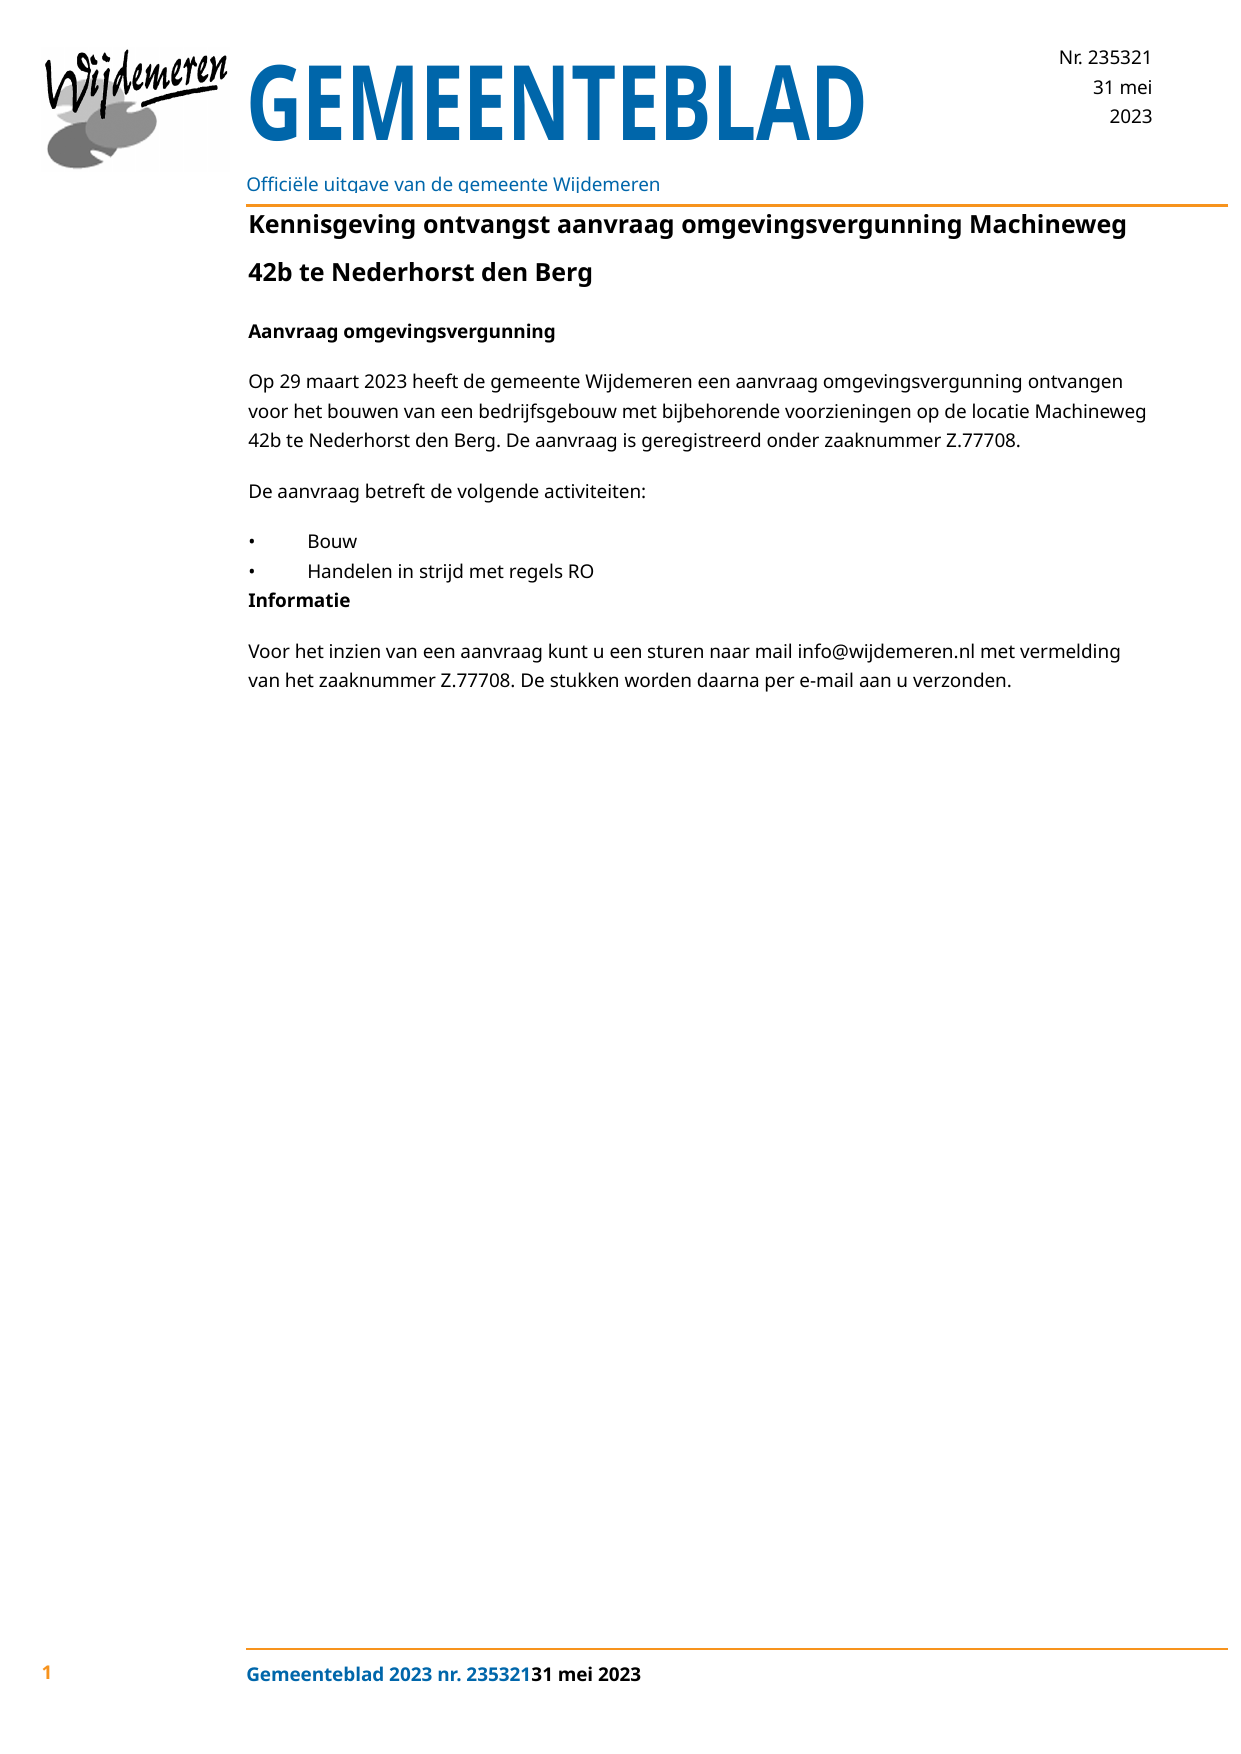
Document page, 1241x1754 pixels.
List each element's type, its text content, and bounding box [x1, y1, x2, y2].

text Op 29 maart 2023 heeft de gemeente Wijdemeren een aanvraag omgevingsvergunning ontvangen voor het bouwen van een bedrijfsgebouw met bijbehorende voorzieningen op de locatie Machineweg 42b te Nederhorst den Berg. De aanvraag is geregistreerd onder zaaknummer Z.77708. [248, 368, 1152, 453]
list Bouw [248, 528, 1152, 554]
text Kennisgeving ontvangst aanvraag omgevingsvergunning Machineweg 42b te Nederhorst den Berg [248, 207, 1152, 288]
text Aanvraag omgevingsvergunning [248, 318, 1152, 344]
text Informatie [248, 587, 1152, 613]
text Voor het inzien van een aanvraag kunt u een sturen naar mail info@wijdemeren.nl met vermelding van het zaaknummer Z.77708. De stukken worden daarna per e-mail aan u verzonden. [248, 638, 1152, 693]
text De aanvraag betreft de volgende activiteiten: [248, 478, 1152, 504]
picture [41, 47, 231, 172]
list Handelen in strijd met regels RO [248, 558, 1152, 584]
